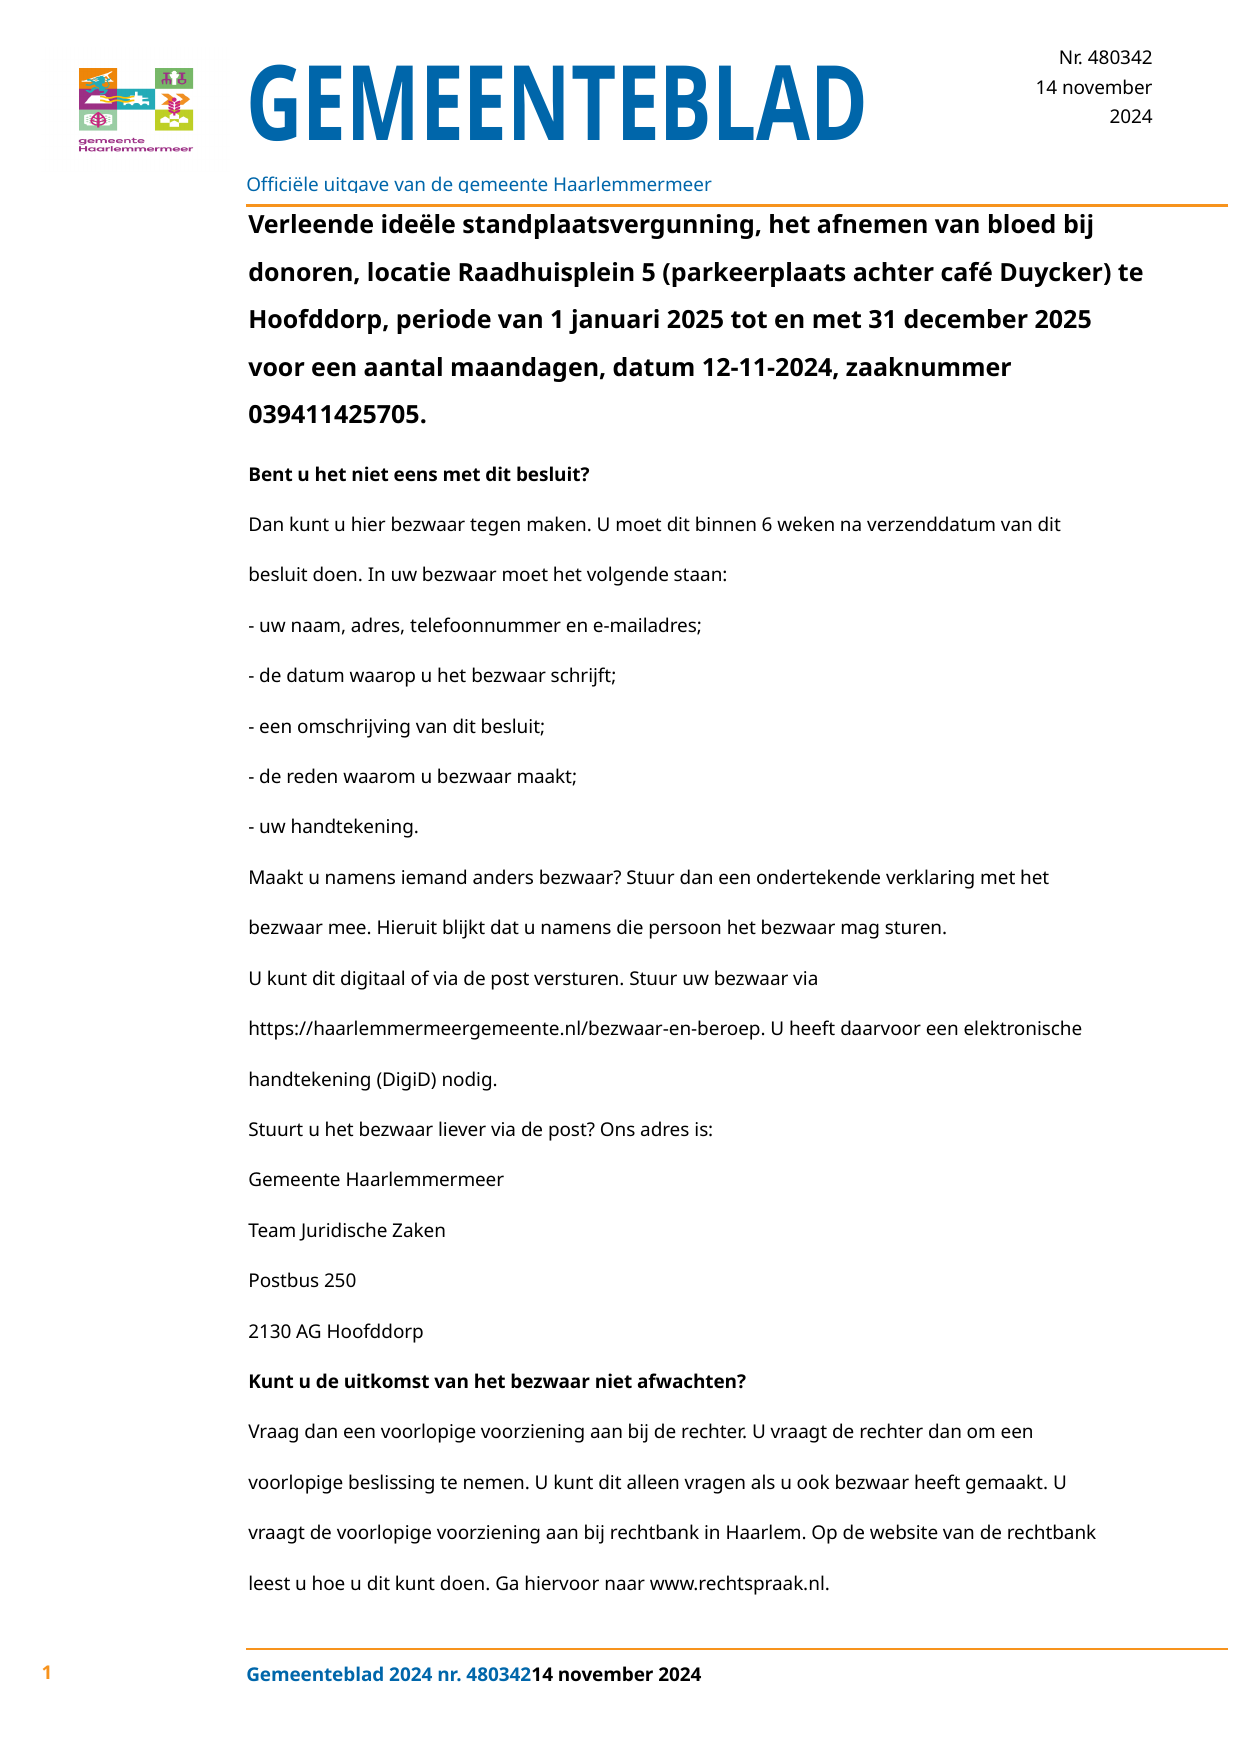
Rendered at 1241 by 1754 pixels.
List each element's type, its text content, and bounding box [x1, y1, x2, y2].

text handtekening (DigiD) nodig. [248, 1066, 1152, 1091]
text besluit doen. In uw bezwaar moet het volgende staan: [248, 562, 1152, 587]
text vraagt de voorlopige voorziening aan bij rechtbank in Haarlem. Op de website van de rechtbank [248, 1519, 1152, 1545]
text U kunt dit digitaal of via de post versturen. Stuur uw bezwaar via [248, 965, 1152, 991]
text - de reden waarom u bezwaar maakt; [248, 763, 1152, 789]
text - uw handtekening. [248, 814, 1152, 839]
text leest u hoe u dit kunt doen. Ga hiervoor naar www.rechtspraak.nl. [248, 1570, 1152, 1596]
text 2130 AG Hoofddorp [248, 1318, 1152, 1343]
text Postbus 250 [248, 1267, 1152, 1293]
text Verleende ideële standplaatsvergunning, het afnemen van bloed bij donoren, locatie Raadhuisplein 5 (parkeerplaats achter café Duycker) te Hoofddorp, periode van 1 januari 2025 tot en met 31 december 2025 voor een aantal maandagen, datum 12-11-2024, zaaknummer 039411425705. [248, 207, 1152, 431]
text voorlopige beslissing te nemen. U kunt dit alleen vragen als u ook bezwaar heeft gemaakt. U [248, 1469, 1152, 1495]
text Bent u het niet eens met dit besluit? [248, 461, 1152, 486]
text bezwaar mee. Hieruit blijkt dat u namens die persoon het bezwaar mag sturen. [248, 914, 1152, 940]
text - een omschrijving van dit besluit; [248, 713, 1152, 738]
text https://haarlemmermeergemeente.nl/bezwaar-en-beroep. U heeft daarvoor een elektronische [248, 1015, 1152, 1041]
text Dan kunt u hier bezwaar tegen maken. U moet dit binnen 6 weken na verzenddatum van dit [248, 511, 1152, 537]
text Stuurt u het bezwaar liever via de post? Ons adres is: [248, 1116, 1152, 1142]
text - uw naam, adres, telefoonnummer en e-mailadres; [248, 612, 1152, 638]
text Maakt u namens iemand anders bezwaar? Stuur dan een ondertekende verklaring met het [248, 864, 1152, 890]
text - de datum waarop u het bezwaar schrijft; [248, 662, 1152, 688]
text Gemeente Haarlemmermeer [248, 1167, 1152, 1192]
picture [41, 47, 231, 172]
text Team Juridische Zaken [248, 1217, 1152, 1243]
text Kunt u de uitkomst van het bezwaar niet afwachten? [248, 1368, 1152, 1394]
text Vraag dan een voorlopige voorziening aan bij de rechter. U vraagt de rechter dan om een [248, 1419, 1152, 1444]
